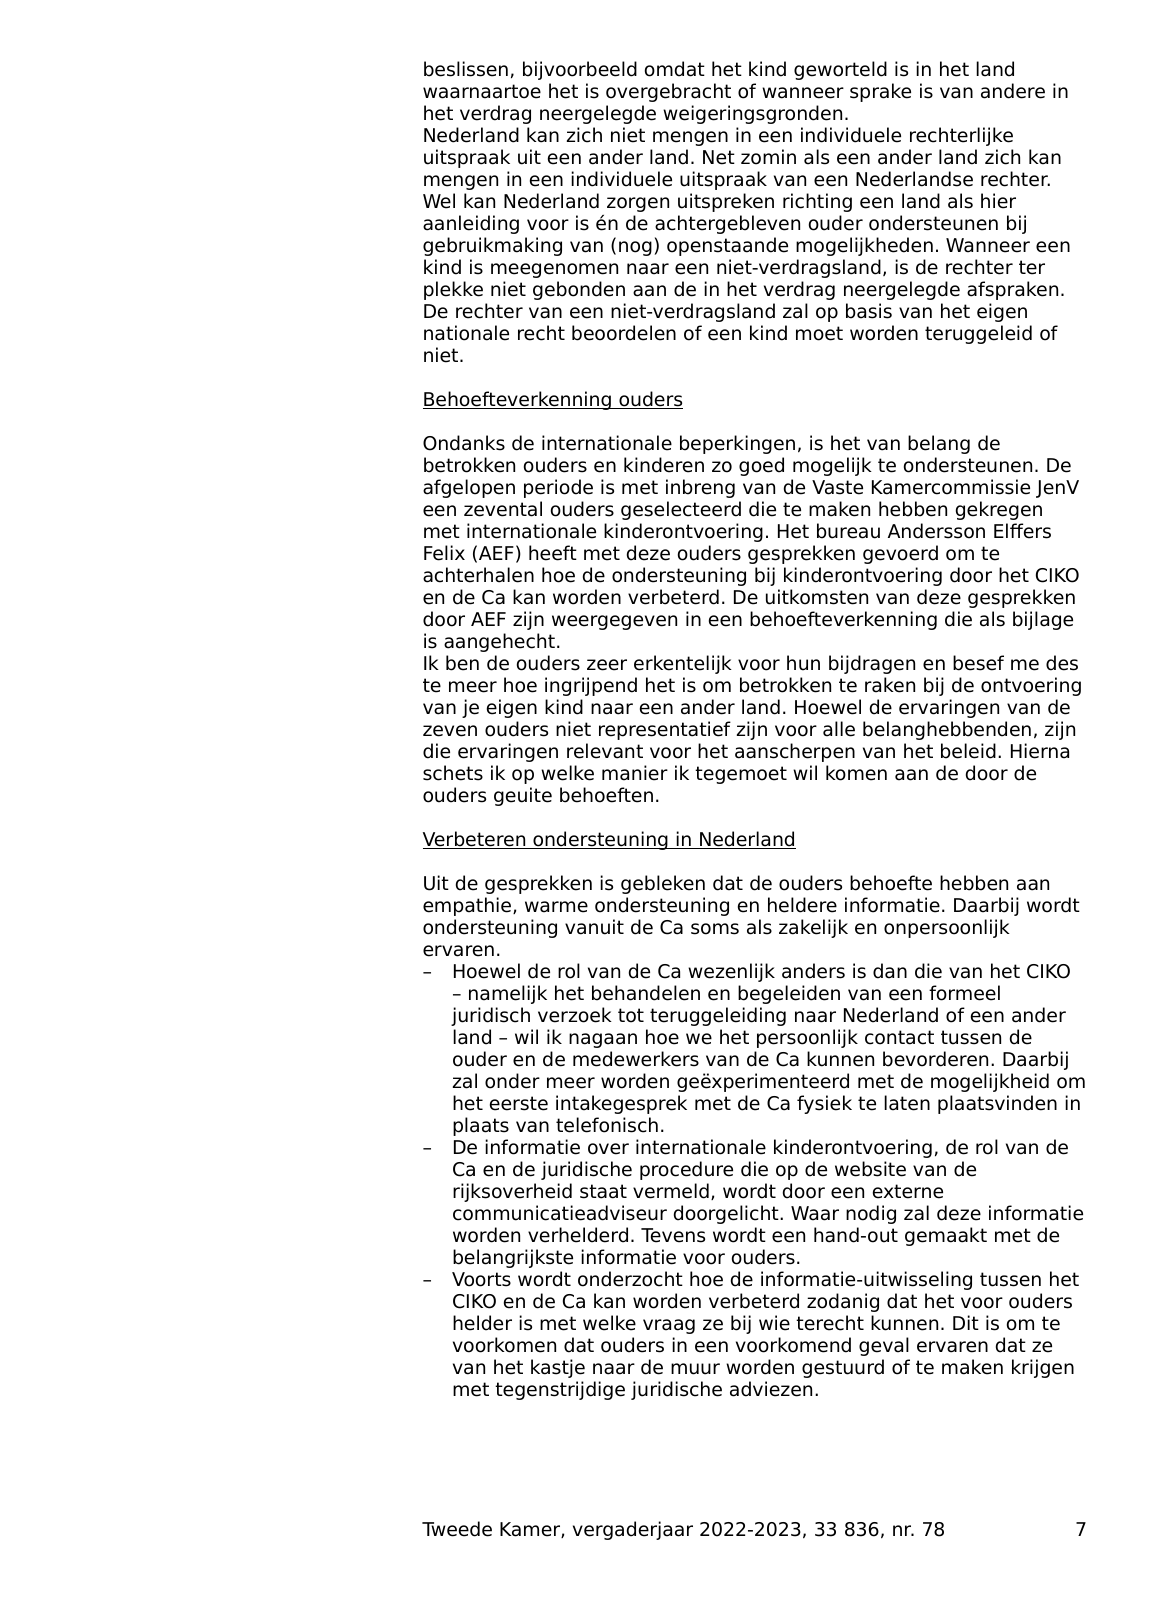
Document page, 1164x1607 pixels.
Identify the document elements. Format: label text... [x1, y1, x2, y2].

text Uit de gesprekken is gebleken dat de ouders behoefte hebben aan empathie, warme ondersteuning en heldere informatie. Daarbij wordt ondersteuning vanuit de Ca soms als zakelijk en onpersoonlijk ervaren. [422, 873, 1087, 961]
text – De informatie over internationale kinderontvoering, de rol van de Ca en de juridische procedure die op de website van de rijksoverheid staat vermeld, wordt door een externe communicatieadviseur doorgelicht. Waar nodig zal deze informatie worden verhelderd. Tevens wordt een hand-out gemaakt met de belangrijkste informatie voor ouders. [422, 1137, 1087, 1269]
text Ik ben de ouders zeer erkentelijk voor hun bijdragen en besef me des te meer hoe ingrijpend het is om betrokken te raken bij de ontvoering van je eigen kind naar een ander land. Hoewel de ervaringen van de zeven ouders niet representatief zijn voor alle belanghebbenden, zijn die ervaringen relevant voor het aanscherpen van het beleid. Hierna schets ik op welke manier ik tegemoet wil komen aan de door de ouders geuite behoeften. [422, 653, 1087, 807]
text – Hoewel de rol van de Ca wezenlijk anders is dan die van het CIKO – namelijk het behandelen en begeleiden van een formeel juridisch verzoek tot teruggeleiding naar Nederland of een ander land – wil ik nagaan hoe we het persoonlijk contact tussen de ouder en de medewerkers van de Ca kunnen bevorderen. Daarbij zal onder meer worden geëxperimenteerd met de mogelijkheid om het eerste intakegesprek met de Ca fysiek te laten plaatsvinden in plaats van telefonisch. [422, 961, 1087, 1137]
text Nederland kan zich niet mengen in een individuele rechterlijke uitspraak uit een ander land. Net zomin als een ander land zich kan mengen in een individuele uitspraak van een Nederlandse rechter. Wel kan Nederland zorgen uitspreken richting een land als hier aanleiding voor is én de achtergebleven ouder ondersteunen bij gebruikmaking van (nog) openstaande mogelijkheden. Wanneer een kind is meegenomen naar een niet-verdragsland, is de rechter ter plekke niet gebonden aan de in het verdrag neergelegde afspraken. De rechter van een niet-verdragsland zal op basis van het eigen nationale recht beoordelen of een kind moet worden teruggeleid of niet. [422, 125, 1087, 367]
subtitle Behoefteverkenning ouders [422, 389, 1087, 411]
text Ondanks de internationale beperkingen, is het van belang de betrokken ouders en kinderen zo goed mogelijk te ondersteunen. De afgelopen periode is met inbreng van de Vaste Kamercommissie JenV een zevental ouders geselecteerd die te maken hebben gekregen met internationale kinderontvoering. Het bureau Andersson Elffers Felix (AEF) heeft met deze ouders gesprekken gevoerd om te achterhalen hoe de ondersteuning bij kinderontvoering door het CIKO en de Ca kan worden verbeterd. De uitkomsten van deze gesprekken door AEF zijn weergegeven in een behoefteverkenning die als bijlage is aangehecht. [422, 433, 1087, 653]
subtitle Verbeteren ondersteuning in Nederland [422, 829, 1087, 851]
text beslissen, bijvoorbeeld omdat het kind geworteld is in het land waarnaartoe het is overgebracht of wanneer sprake is van andere in het verdrag neergelegde weigeringsgronden. [422, 59, 1087, 125]
text – Voorts wordt onderzocht hoe de informatie-uitwisseling tussen het CIKO en de Ca kan worden verbeterd zodanig dat het voor ouders helder is met welke vraag ze bij wie terecht kunnen. Dit is om te voorkomen dat ouders in een voorkomend geval ervaren dat ze van het kastje naar de muur worden gestuurd of te maken krijgen met tegenstrijdige juridische adviezen. [422, 1269, 1087, 1401]
